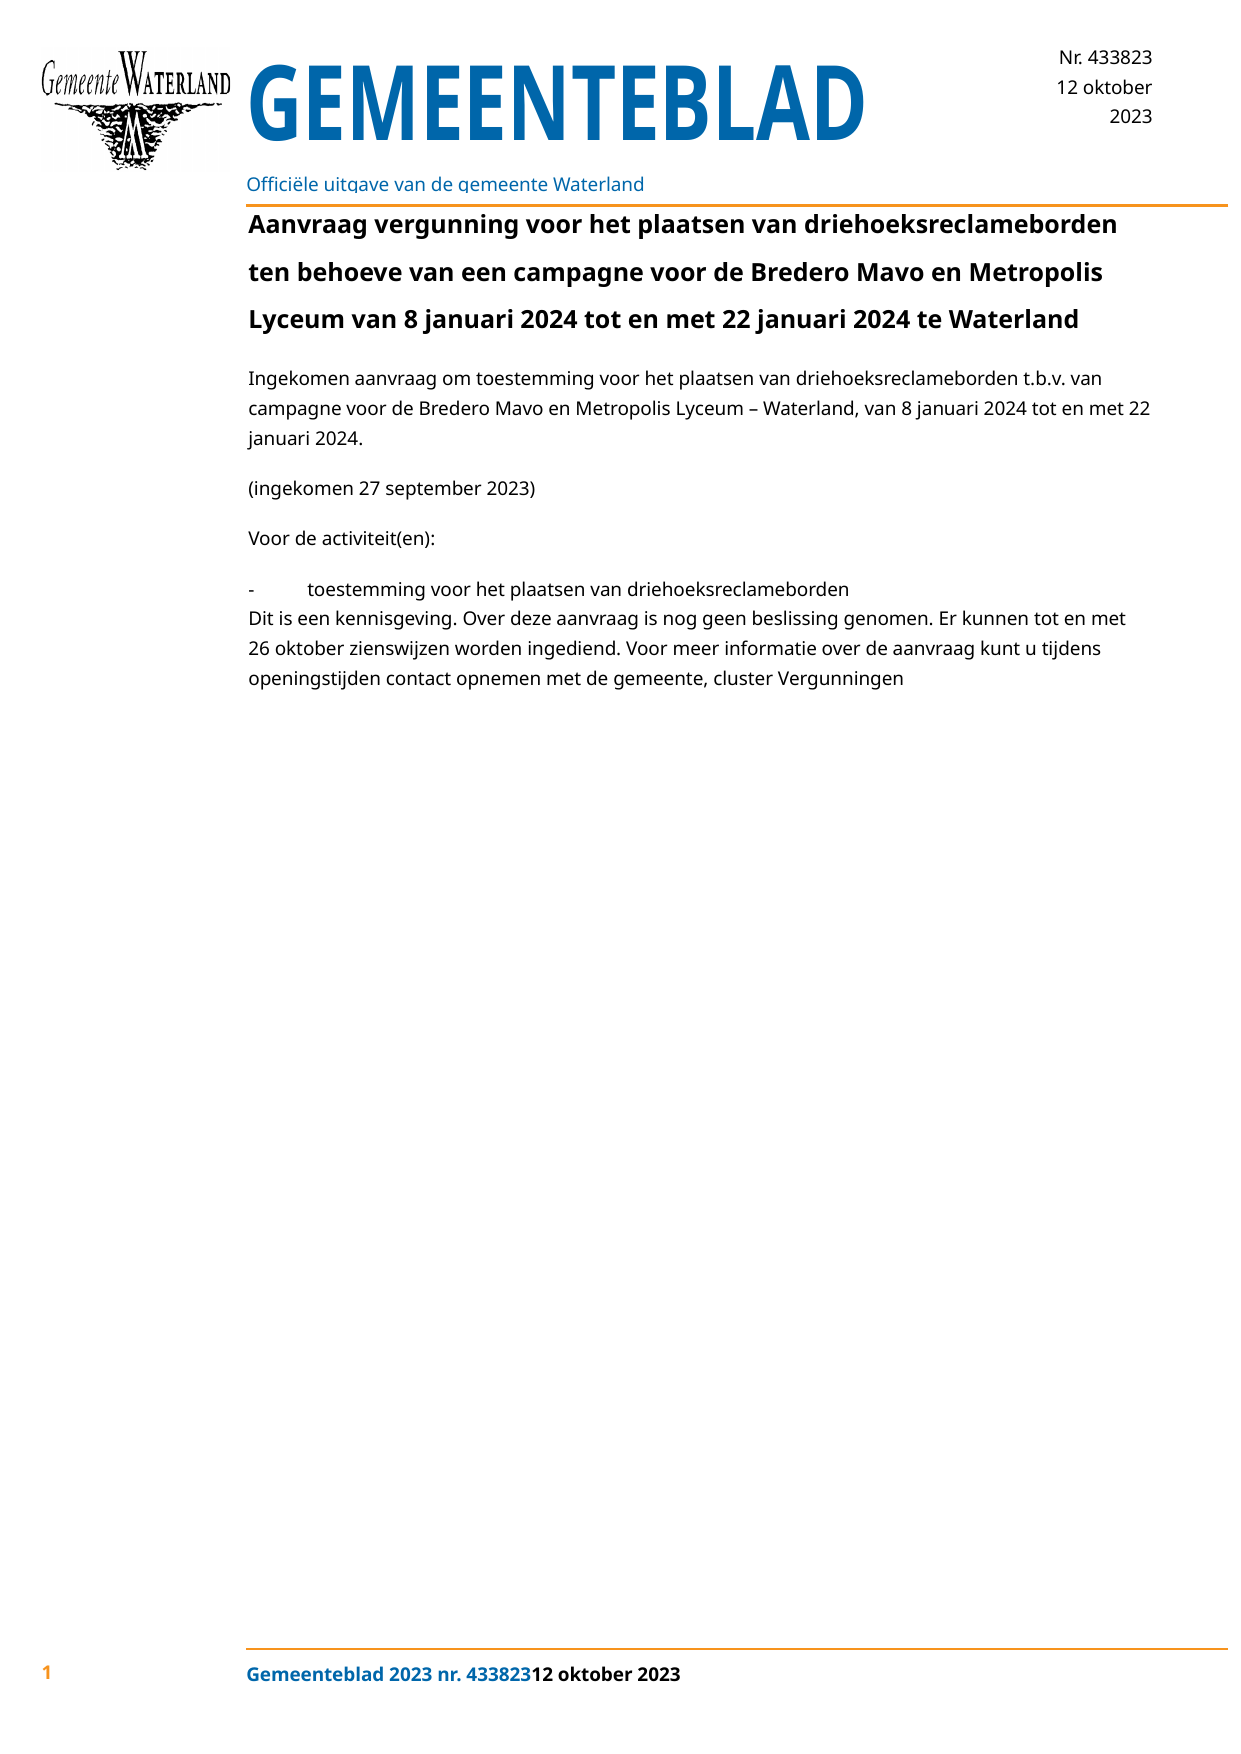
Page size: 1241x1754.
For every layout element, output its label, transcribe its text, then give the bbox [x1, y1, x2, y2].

text Voor de activiteit(en): [248, 526, 1152, 551]
text Ingekomen aanvraag om toestemming voor het plaatsen van driehoeksreclameborden t.b.v. van campagne voor de Bredero Mavo en Metropolis Lyceum – Waterland, van 8 januari 2024 tot en met 22 januari 2024. [248, 366, 1152, 450]
picture [41, 47, 231, 172]
text (ingekomen 27 september 2023) [248, 475, 1152, 501]
text Dit is een kennisgeving. Over deze aanvraag is nog geen beslissing genomen. Er kunnen tot en met 26 oktober zienswijzen worden ingediend. Voor meer informatie over de aanvraag kunt u tijdens openingstijden contact opnemen met de gemeente, cluster Vergunningen [248, 606, 1152, 690]
list toestemming voor het plaatsen van driehoeksreclameborden [248, 576, 1152, 602]
text Aanvraag vergunning voor het plaatsen van driehoeksreclameborden ten behoeve van een campagne voor de Bredero Mavo en Metropolis Lyceum van 8 januari 2024 tot en met 22 januari 2024 te Waterland [248, 207, 1152, 336]
